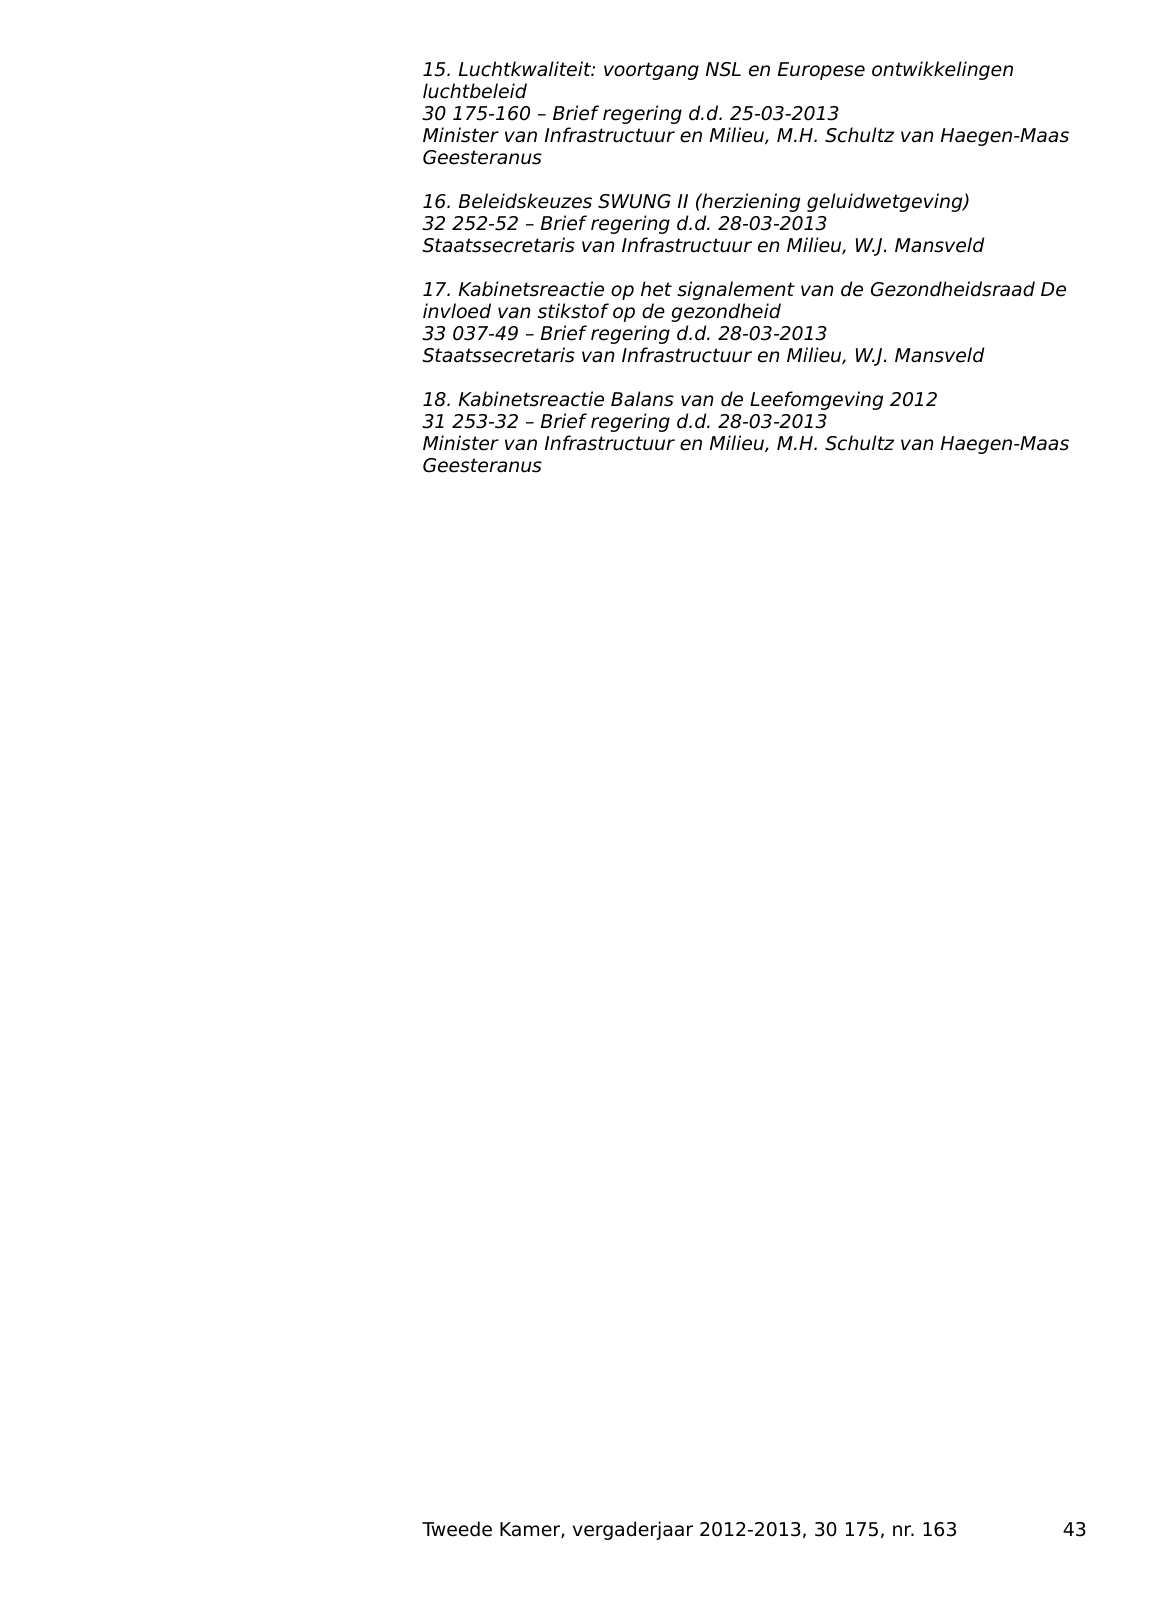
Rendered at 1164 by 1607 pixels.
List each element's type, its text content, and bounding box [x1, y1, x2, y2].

text 30 175-160 – Brief regering d.d. 25-03-2013 [422, 103, 1087, 125]
text 31 253-32 – Brief regering d.d. 28-03-2013 [422, 411, 1087, 433]
text 32 252-52 – Brief regering d.d. 28-03-2013 [422, 213, 1087, 235]
text 17. Kabinetsreactie op het signalement van de Gezondheidsraad De invloed van stikstof op de gezondheid [422, 279, 1087, 323]
text 18. Kabinetsreactie Balans van de Leefomgeving 2012 [422, 389, 1087, 411]
text 16. Beleidskeuzes SWUNG II (herziening geluidwetgeving) [422, 191, 1087, 213]
text 33 037-49 – Brief regering d.d. 28-03-2013 [422, 323, 1087, 345]
text Staatssecretaris van Infrastructuur en Milieu, W.J. Mansveld [422, 235, 1087, 257]
text 15. Luchtkwaliteit: voortgang NSL en Europese ontwikkelingen luchtbeleid [422, 59, 1087, 103]
text Staatssecretaris van Infrastructuur en Milieu, W.J. Mansveld [422, 345, 1087, 367]
text Minister van Infrastructuur en Milieu, M.H. Schultz van Haegen-Maas Geesteranus [422, 433, 1087, 477]
text Minister van Infrastructuur en Milieu, M.H. Schultz van Haegen-Maas Geesteranus [422, 125, 1087, 169]
